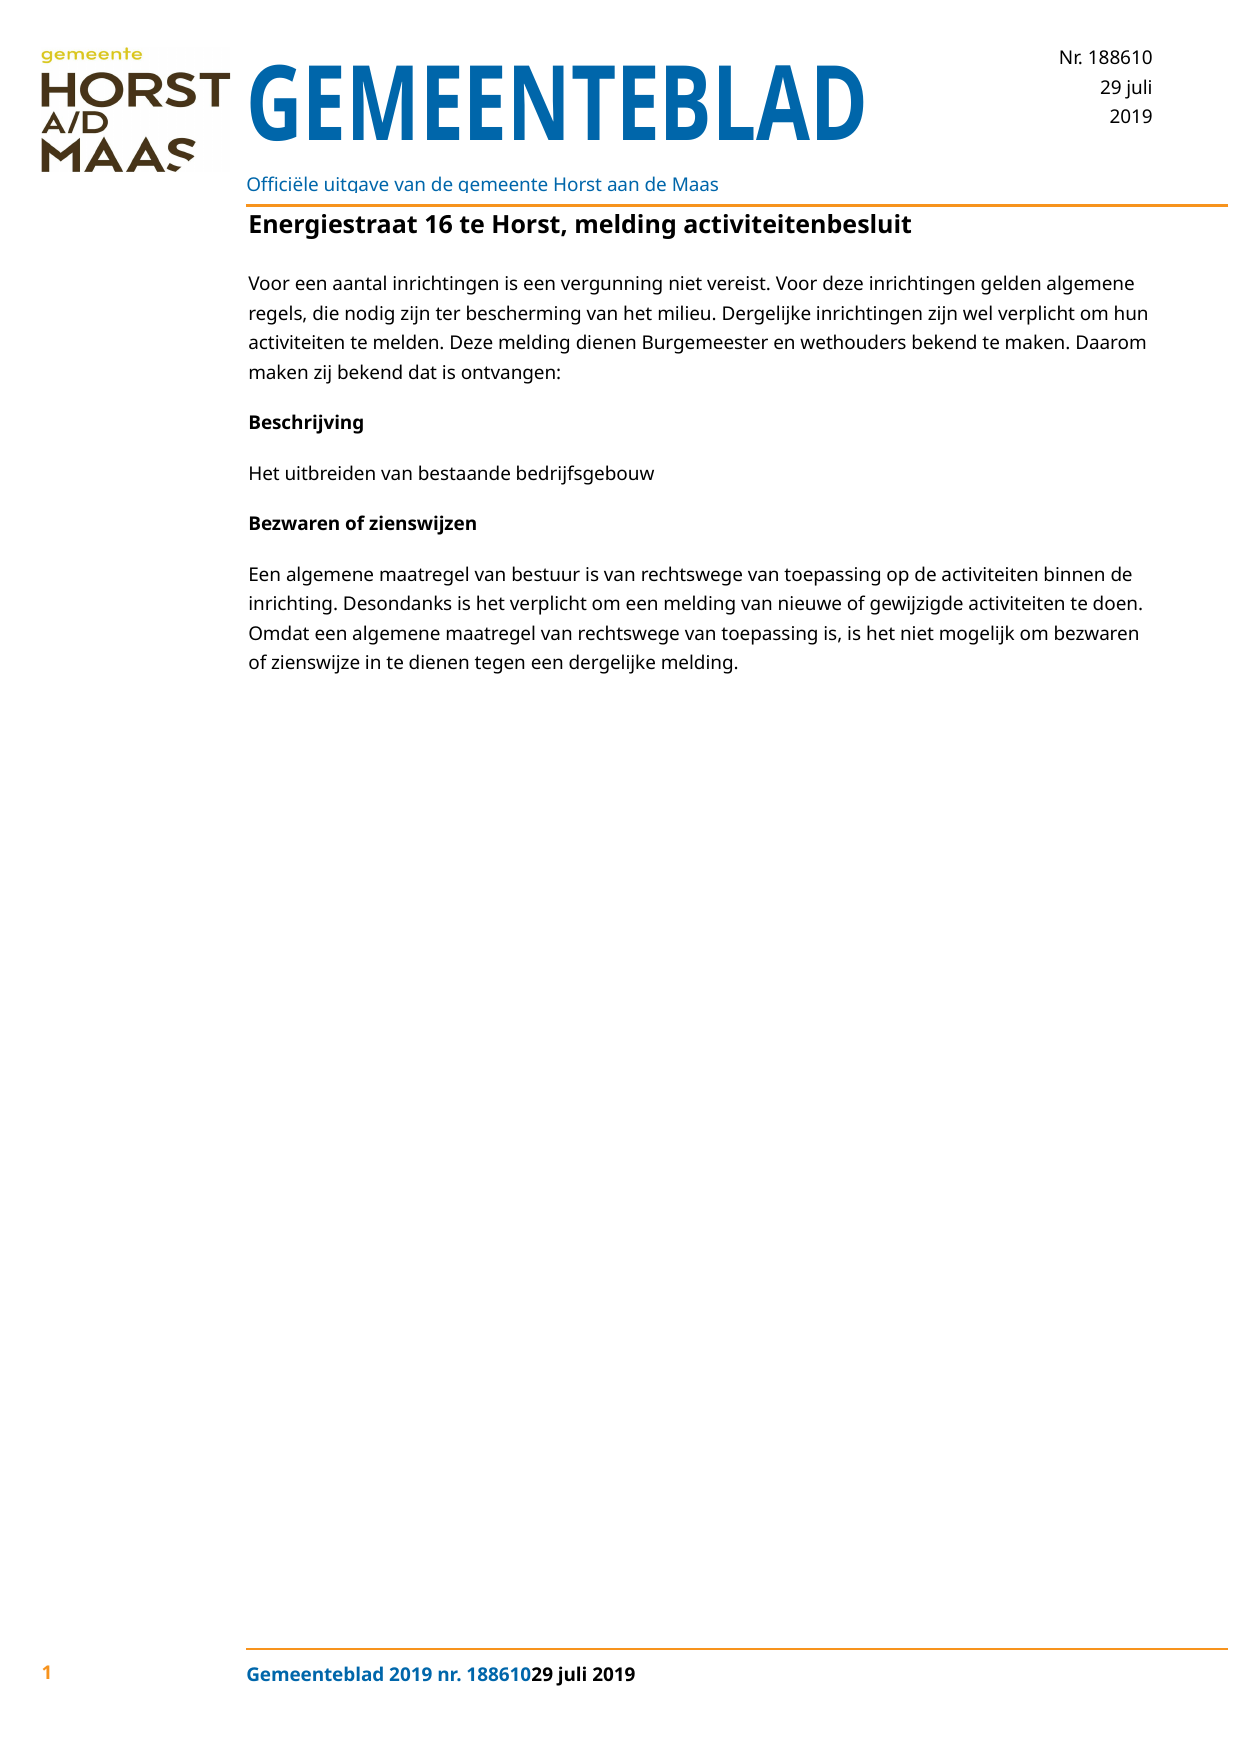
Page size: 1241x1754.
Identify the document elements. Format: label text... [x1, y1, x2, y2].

text Beschrijving [248, 409, 1152, 435]
text Een algemene maatregel van bestuur is van rechtswege van toepassing op de activiteiten binnen de inrichting. Desondanks is het verplicht om een melding van nieuwe of gewijzigde activiteiten te doen. Omdat een algemene maatregel van rechtswege van toepassing is, is het niet mogelijk om bezwaren of zienswijze in te dienen tegen een dergelijke melding. [248, 561, 1152, 675]
picture [41, 47, 231, 172]
text Het uitbreiden van bestaande bedrijfsgebouw [248, 460, 1152, 486]
text Voor een aantal inrichtingen is een vergunning niet vereist. Voor deze inrichtingen gelden algemene regels, die nodig zijn ter bescherming van het milieu. Dergelijke inrichtingen zijn wel verplicht om hun activiteiten te melden. Deze melding dienen Burgemeester en wethouders bekend te maken. Daarom maken zij bekend dat is ontvangen: [248, 270, 1152, 385]
text Bezwaren of zienswijzen [248, 510, 1152, 536]
text Energiestraat 16 te Horst, melding activiteitenbesluit [248, 207, 1152, 241]
